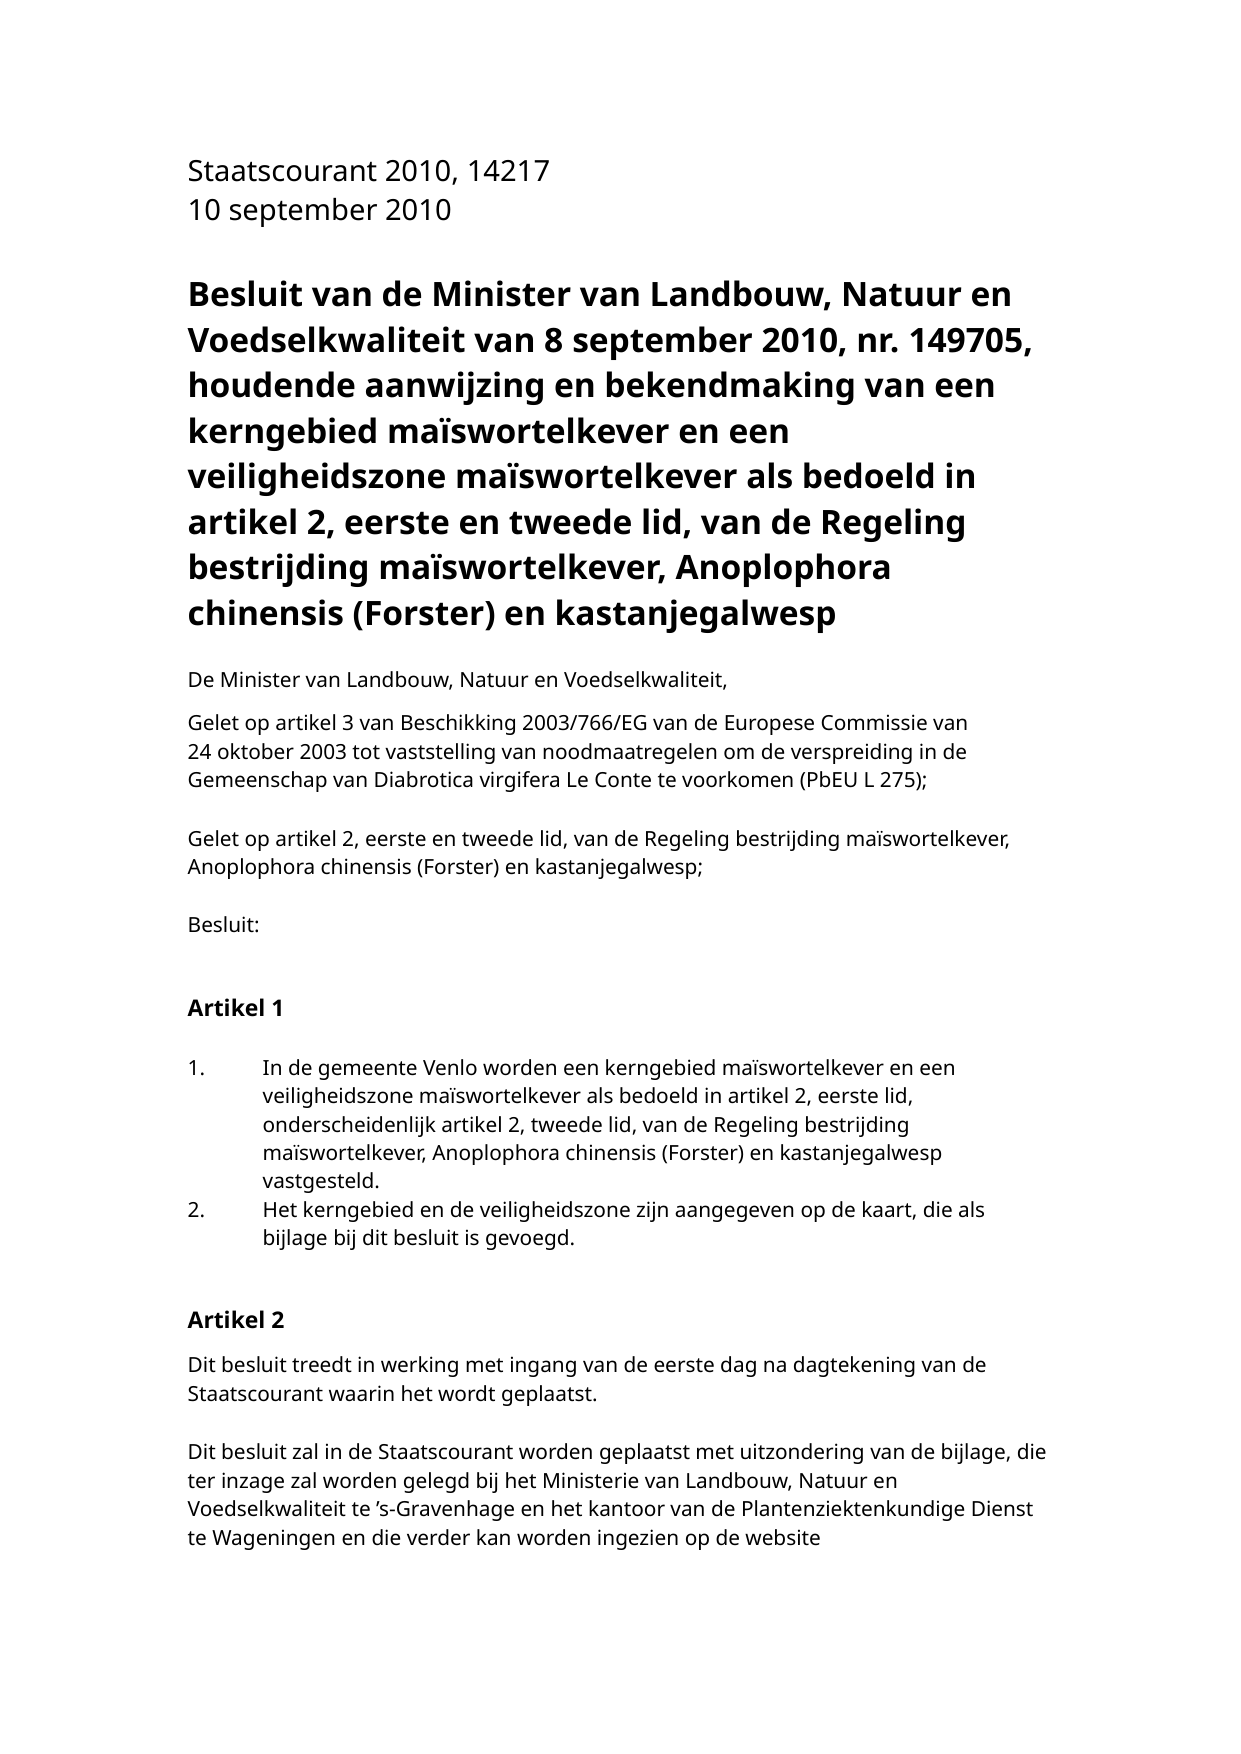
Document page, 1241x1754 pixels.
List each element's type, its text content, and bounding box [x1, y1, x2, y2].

text Dit besluit zal in de Staatscourant worden geplaatst met uitzondering van de bijlage, die ter inzage zal worden gelegd bij het Ministerie van Landbouw, Natuur en Voedselkwaliteit te ’s-Gravenhage en het kantoor van de Plantenziektenkundige Dienst te Wageningen en die verder kan worden ingezien op de website [187, 1437, 1053, 1551]
text 10 september 2010 [187, 190, 1053, 229]
subtitle Artikel 2 [187, 1304, 1053, 1336]
list Het kerngebied en de veiligheidszone zijn aangegeven op de kaart, die als bijlage bij dit besluit is gevoegd. [187, 1195, 1053, 1252]
text Gelet op artikel 3 van Beschikking 2003/766/EG van de Europese Commissie van 24 oktober 2003 tot vaststelling van noodmaatregelen om de verspreiding in de Gemeenschap van Diabrotica virgifera Le Conte te voorkomen (PbEU L 275); [187, 708, 1053, 794]
subtitle Besluit van de Minister van Landbouw, Natuur en Voedselkwaliteit van 8 september 2010, nr. 149705, houdende aanwijzing en bekendmaking van een kerngebied maïswortelkever en een veiligheidszone maïswortelkever als bedoeld in artikel 2, eerste en tweede lid, van de Regeling bestrijding maïswortelkever, Anoplophora chinensis (Forster) en kastanjegalwesp [187, 271, 1053, 635]
text Dit besluit treedt in werking met ingang van de eerste dag na dagtekening van de Staatscourant waarin het wordt geplaatst. [187, 1351, 1053, 1407]
text Gelet op artikel 2, eerste en tweede lid, van de Regeling bestrijding maïswortelkever, Anoplophora chinensis (Forster) en kastanjegalwesp; [187, 824, 1053, 881]
text De Minister van Landbouw, Natuur en Voedselkwaliteit, [187, 665, 1053, 693]
text Staatscourant 2010, 14217 [187, 150, 1053, 190]
subtitle Artikel 1 [187, 992, 1053, 1023]
text Besluit: [187, 911, 1053, 939]
list In de gemeente Venlo worden een kerngebied maïswortelkever en een veiligheidszone maïswortelkever als bedoeld in artikel 2, eerste lid, onderscheidenlijk artikel 2, tweede lid, van de Regeling bestrijding maïswortelkever, Anoplophora chinensis (Forster) en kastanjegalwesp vastgesteld. [187, 1053, 1053, 1195]
